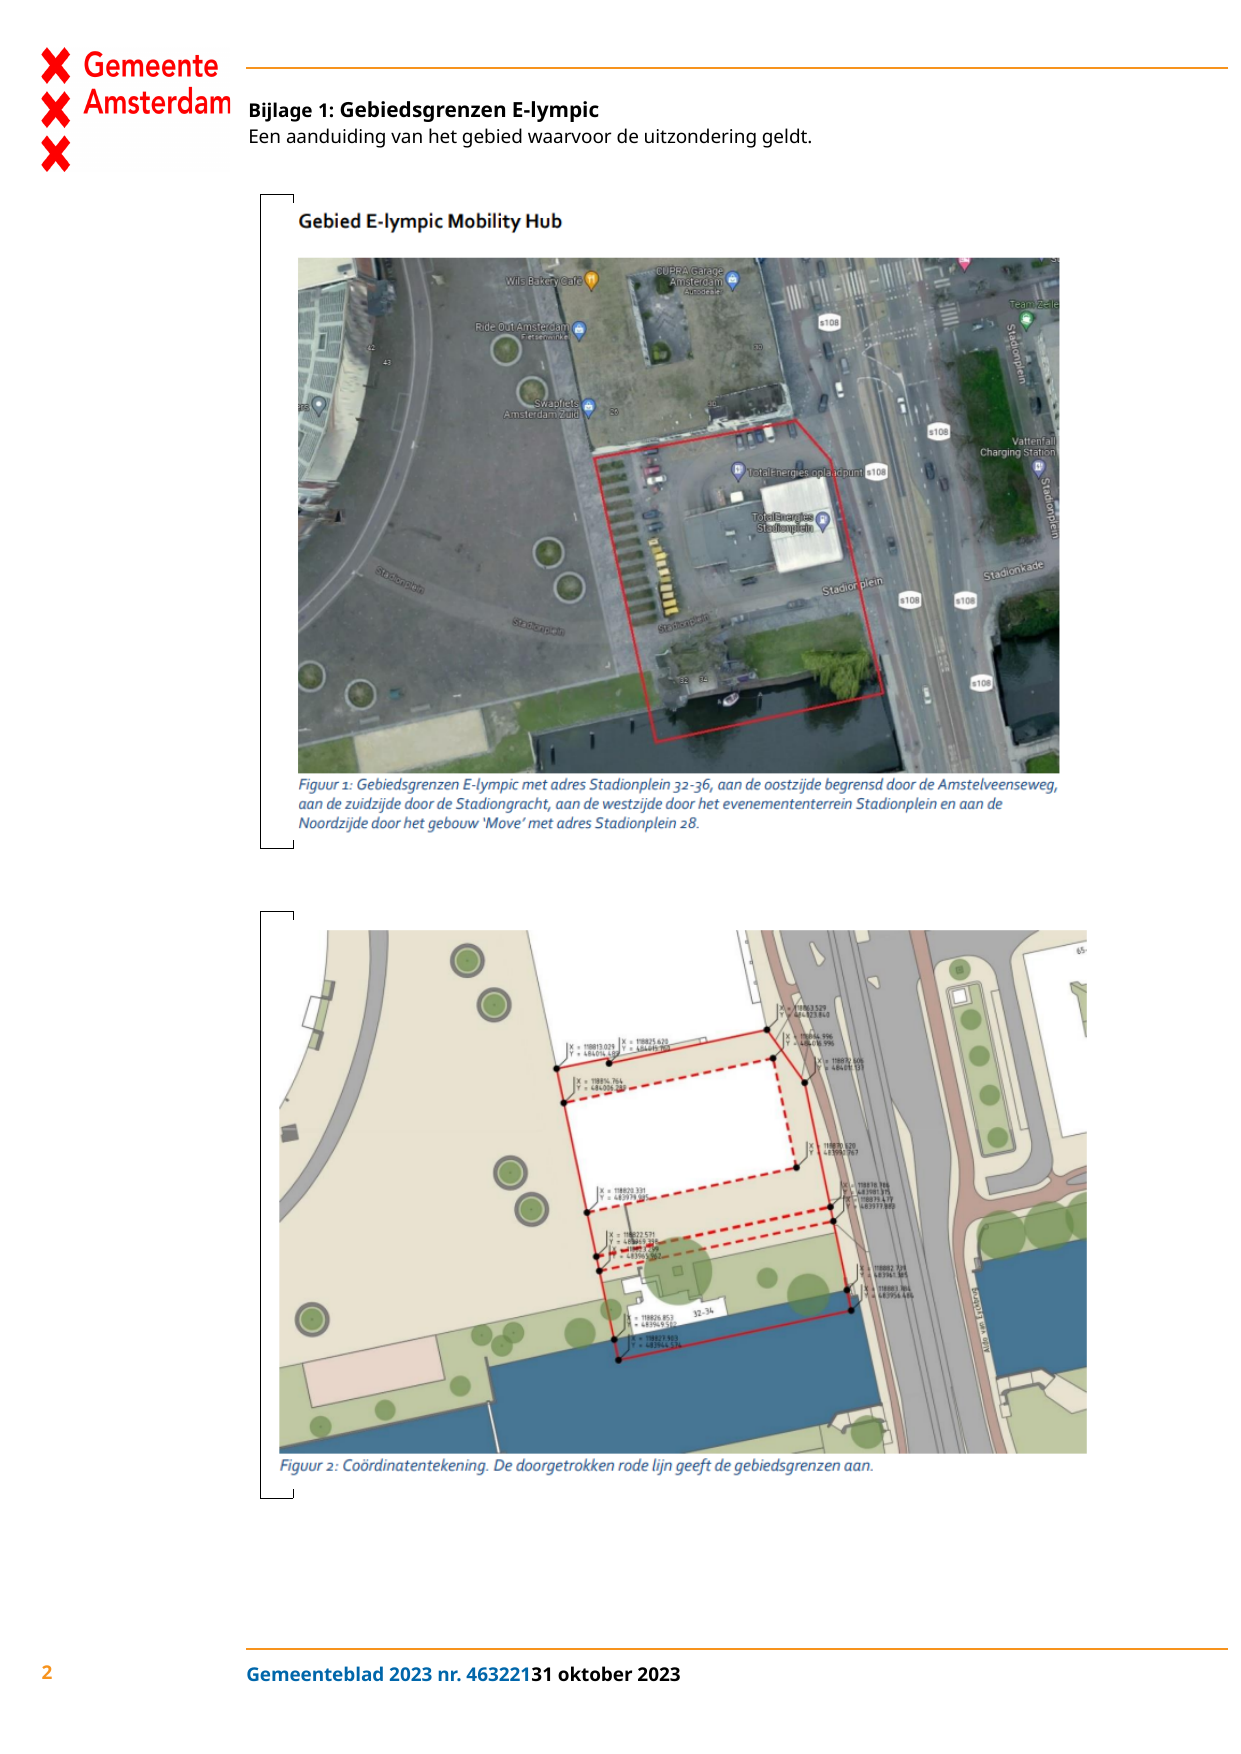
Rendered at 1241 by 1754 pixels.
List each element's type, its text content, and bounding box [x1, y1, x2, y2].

text Bijlage 1: Gebiedsgrenzen E-lympic [248, 95, 1152, 123]
picture [41, 47, 231, 172]
picture [268, 920, 1096, 1489]
picture [268, 203, 1096, 840]
text Een aanduiding van het gebied waarvoor de uitzondering geldt. [248, 123, 1152, 149]
